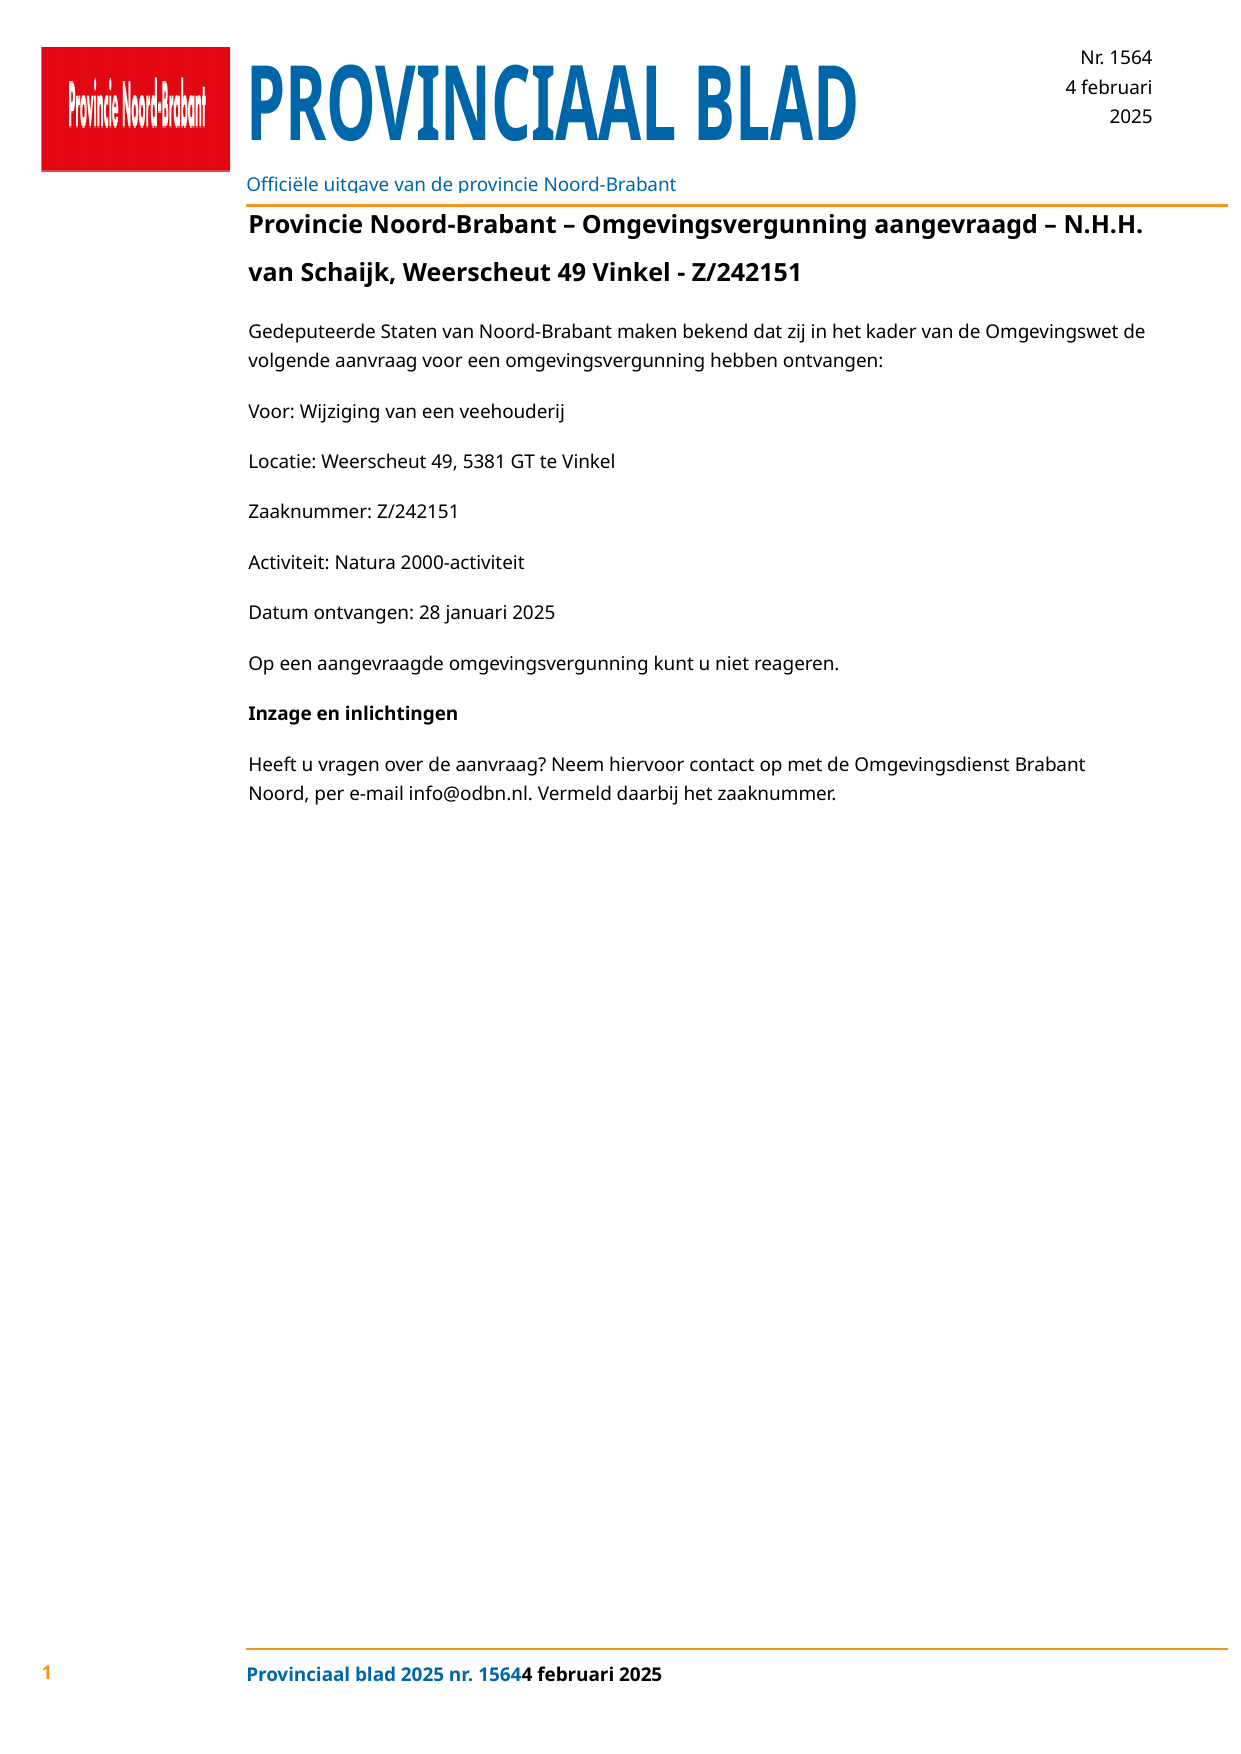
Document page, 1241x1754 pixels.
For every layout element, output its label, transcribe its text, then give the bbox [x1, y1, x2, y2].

text Datum ontvangen: 28 januari 2025 [248, 599, 1152, 625]
text Inzage en inlichtingen [248, 700, 1152, 726]
text Activiteit: Natura 2000-activiteit [248, 549, 1152, 575]
text Zaaknummer: Z/242151 [248, 499, 1152, 524]
text Locatie: Weerscheut 49, 5381 GT te Vinkel [248, 448, 1152, 474]
text Op een aangevraagde omgevingsvergunning kunt u niet reageren. [248, 650, 1152, 676]
picture [41, 47, 231, 172]
text Gedeputeerde Staten van Noord-Brabant maken bekend dat zij in het kader van de Omgevingswet de volgende aanvraag voor een omgevingsvergunning hebben ontvangen: [248, 318, 1152, 373]
text Provincie Noord-Brabant – Omgevingsvergunning aangevraagd – N.H.H. van Schaijk, Weerscheut 49 Vinkel - Z/242151 [248, 207, 1152, 288]
text Voor: Wijziging van een veehouderij [248, 398, 1152, 424]
text Heeft u vragen over de aanvraag? Neem hiervoor contact op met de Omgevingsdienst Brabant Noord, per e-mail info@odbn.nl. Vermeld daarbij het zaaknummer. [248, 751, 1152, 806]
